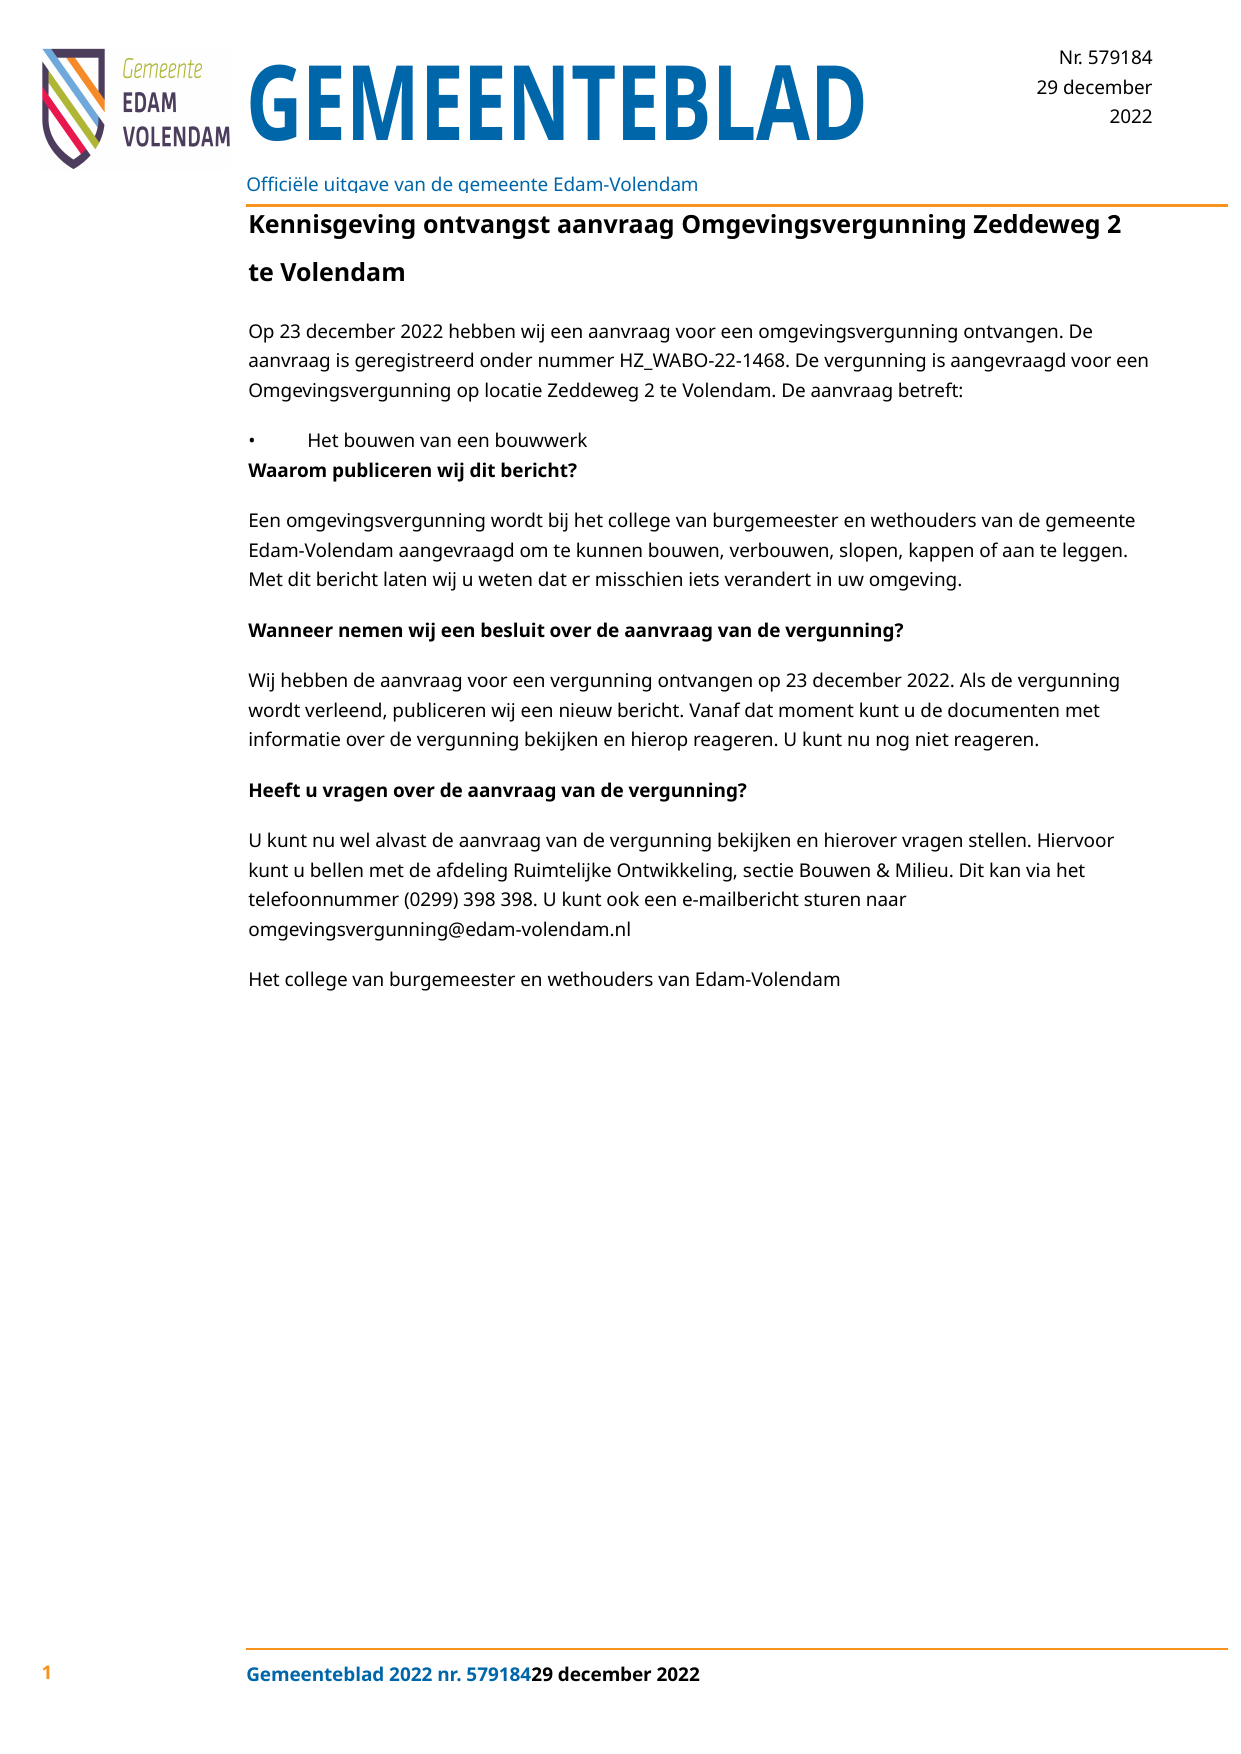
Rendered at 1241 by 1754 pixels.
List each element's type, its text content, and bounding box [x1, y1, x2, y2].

text Een omgevingsvergunning wordt bij het college van burgemeester en wethouders van de gemeente Edam-Volendam aangevraagd om te kunnen bouwen, verbouwen, slopen, kappen of aan te leggen. Met dit bericht laten wij u weten dat er misschien iets verandert in uw omgeving. [248, 507, 1152, 592]
text Op 23 december 2022 hebben wij een aanvraag voor een omgevingsvergunning ontvangen. De aanvraag is geregistreerd onder nummer HZ_WABO-22-1468. De vergunning is aangevraagd voor een Omgevingsvergunning op locatie Zeddeweg 2 te Volendam. De aanvraag betreft: [248, 318, 1152, 403]
text Heeft u vragen over de aanvraag van de vergunning? [248, 777, 1152, 803]
picture [41, 47, 231, 172]
text Het college van burgemeester en wethouders van Edam-Volendam [248, 967, 1152, 992]
text U kunt nu wel alvast de aanvraag van de vergunning bekijken en hierover vragen stellen. Hiervoor kunt u bellen met de afdeling Ruimtelijke Ontwikkeling, sectie Bouwen & Milieu. Dit kan via het telefoonnummer (0299) 398 398. U kunt ook een e-mailbericht sturen naar omgevingsvergunning@edam-volendam.nl [248, 827, 1152, 942]
list Het bouwen van een bouwwerk [248, 427, 1152, 453]
text Wij hebben de aanvraag voor een vergunning ontvangen op 23 december 2022. Als de vergunning wordt verleend, publiceren wij een nieuw bericht. Vanaf dat moment kunt u de documenten met informatie over de vergunning bekijken en hierop reageren. U kunt nu nog niet reageren. [248, 667, 1152, 752]
text Wanneer nemen wij een besluit over de aanvraag van de vergunning? [248, 617, 1152, 643]
text Kennisgeving ontvangst aanvraag Omgevingsvergunning Zeddeweg 2 te Volendam [248, 207, 1152, 288]
text Waarom publiceren wij dit bericht? [248, 457, 1152, 483]
